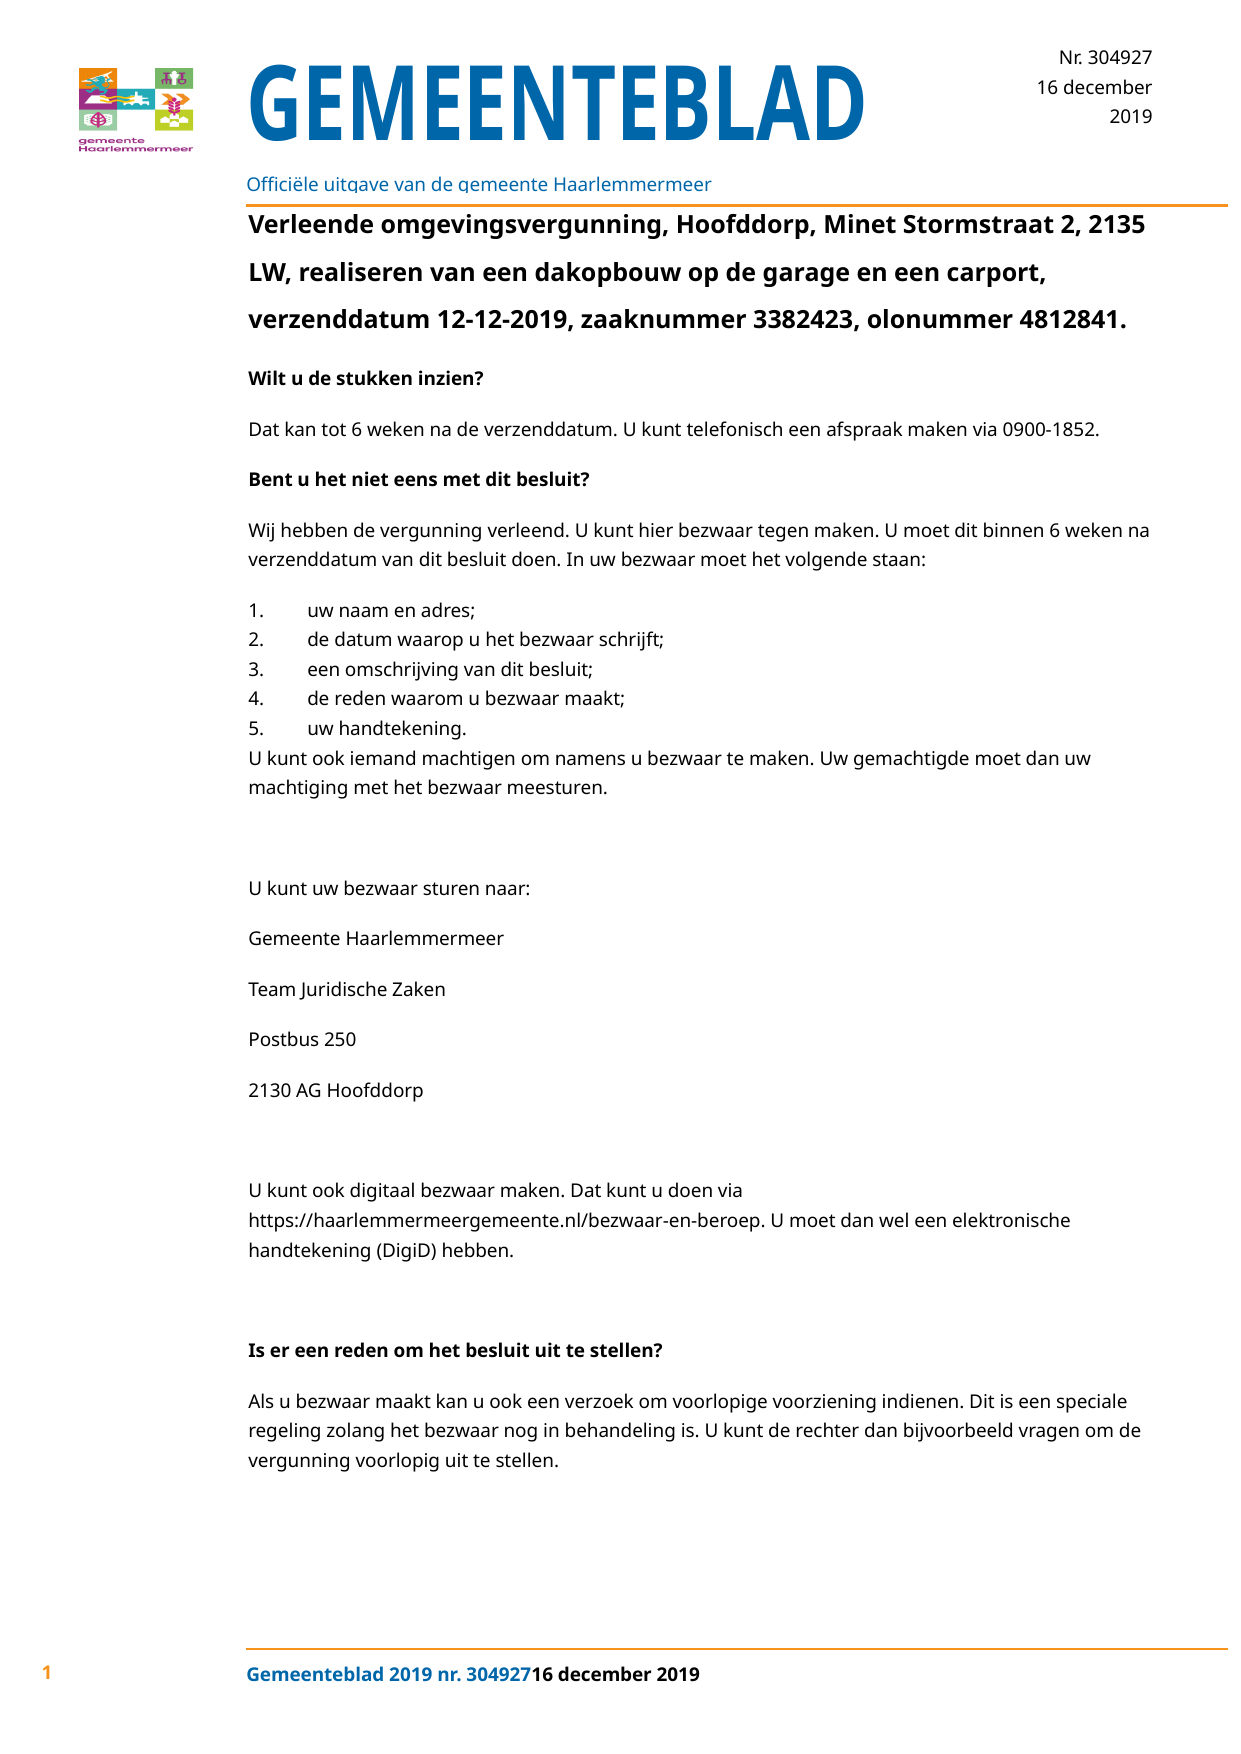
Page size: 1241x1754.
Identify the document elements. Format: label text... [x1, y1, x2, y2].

text 2130 AG Hoofddorp [248, 1077, 1152, 1102]
list een omschrijving van dit besluit; [248, 656, 1152, 682]
text Wij hebben de vergunning verleend. U kunt hier bezwaar tegen maken. U moet dit binnen 6 weken na verzenddatum van dit besluit doen. In uw bezwaar moet het volgende staan: [248, 517, 1152, 572]
list uw naam en adres; [248, 597, 1152, 622]
text Als u bezwaar maakt kan u ook een verzoek om voorlopige voorziening indienen. Dit is een speciale regeling zolang het bezwaar nog in behandeling is. U kunt de rechter dan bijvoorbeeld vragen om de vergunning voorlopig uit te stellen. [248, 1388, 1152, 1473]
text U kunt ook digitaal bezwaar maken. Dat kunt u doen via https://haarlemmermeergemeente.nl/bezwaar-en-beroep. U moet dan wel een elektronische handtekening (DigiD) hebben. [248, 1178, 1152, 1262]
list uw handtekening. [248, 715, 1152, 741]
text Gemeente Haarlemmermeer [248, 926, 1152, 951]
text Is er een reden om het besluit uit te stellen? [248, 1338, 1152, 1363]
text Wilt u de stukken inzien? [248, 366, 1152, 391]
text Team Juridische Zaken [248, 976, 1152, 1002]
list de datum waarop u het bezwaar schrijft; [248, 626, 1152, 652]
text U kunt uw bezwaar sturen naar: [248, 875, 1152, 901]
text Bent u het niet eens met dit besluit? [248, 466, 1152, 492]
text Dat kan tot 6 weken na de verzenddatum. U kunt telefonisch een afspraak maken via 0900-1852. [248, 416, 1152, 442]
text Verleende omgevingsvergunning, Hoofddorp, Minet Stormstraat 2, 2135 LW, realiseren van een dakopbouw op de garage en een carport, verzenddatum 12-12-2019, zaaknummer 3382423, olonummer 4812841. [248, 207, 1152, 336]
text Postbus 250 [248, 1026, 1152, 1052]
text U kunt ook iemand machtigen om namens u bezwaar te maken. Uw gemachtigde moet dan uw machtiging met het bezwaar meesturen. [248, 745, 1152, 800]
list de reden waarom u bezwaar maakt; [248, 686, 1152, 711]
picture [41, 47, 231, 172]
